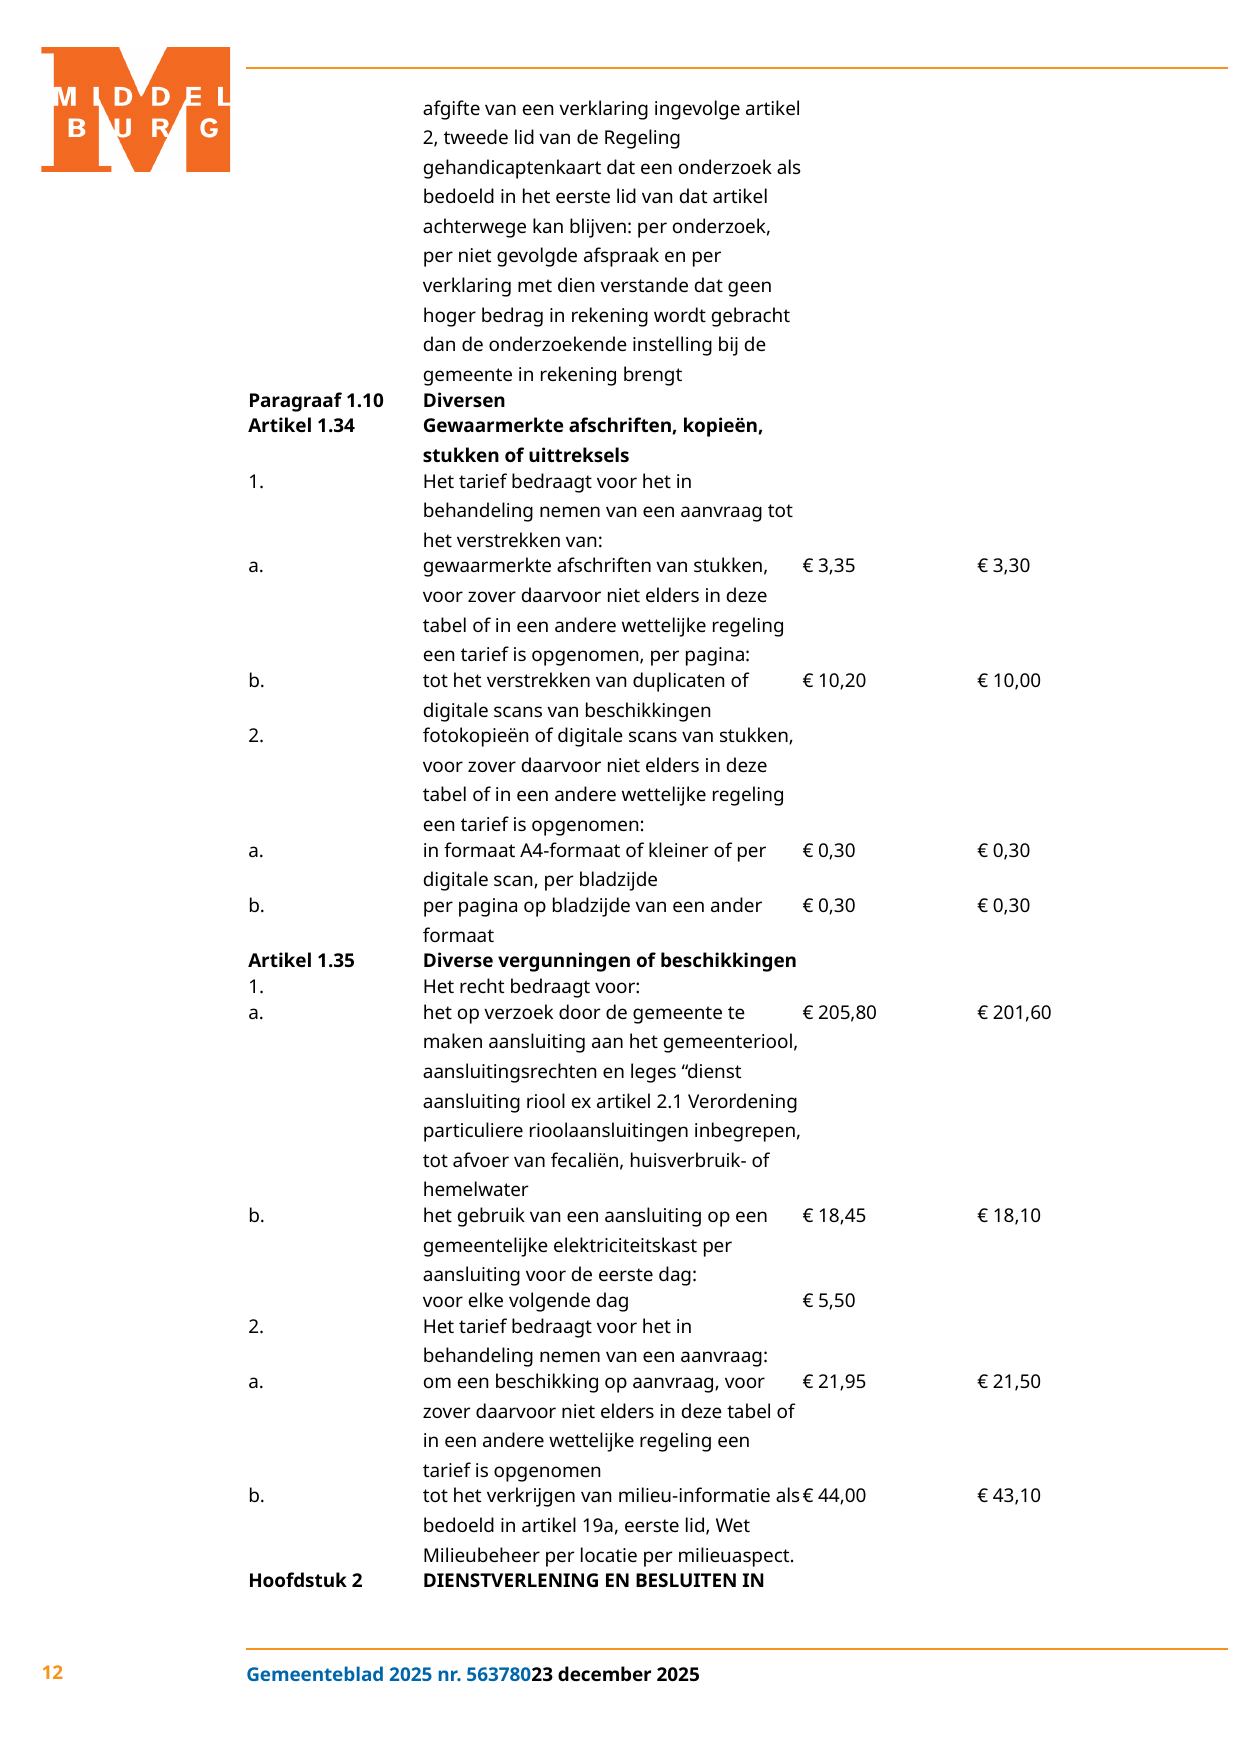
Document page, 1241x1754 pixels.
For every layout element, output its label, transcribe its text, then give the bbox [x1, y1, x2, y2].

table_cell € 205,80 [802, 999, 977, 1202]
table_cell tot het verkrijgen van milieu-informatie als bedoeld in artikel 19a, eerste lid, Wet Milieubeheer per locatie per milieuaspect. [423, 1483, 802, 1568]
table_cell € 43,10 [977, 1483, 1152, 1568]
table_cell € 10,20 [802, 667, 977, 722]
table_cell 2. [248, 1313, 423, 1368]
table_cell 2. [248, 723, 423, 837]
table_cell € 0,30 [802, 837, 977, 892]
table_cell in formaat A4-formaat of kleiner of per digitale scan, per bladzijde [423, 837, 802, 892]
table_cell [977, 948, 1152, 973]
table_cell [977, 95, 1152, 387]
table_cell [248, 1287, 423, 1313]
table_cell [802, 468, 977, 553]
table_cell € 21,50 [977, 1368, 1152, 1483]
picture [41, 47, 231, 172]
table_cell Het tarief bedraagt voor het in behandeling nemen van een aanvraag tot het verstrekken van: [423, 468, 802, 553]
table_cell Diversen [423, 387, 802, 412]
table_cell a. [248, 837, 423, 892]
table_cell [977, 973, 1152, 999]
table_cell Artikel 1.34 [248, 413, 423, 468]
table_cell Artikel 1.35 [248, 948, 423, 973]
table_cell gewaarmerkte afschriften van stukken, voor zover daarvoor niet elders in deze tabel of in een andere wettelijke regeling een tarief is opgenomen, per pagina: [423, 553, 802, 667]
table_cell afgifte van een verklaring ingevolge artikel 2, tweede lid van de Regeling gehandicaptenkaart dat een onderzoek als bedoeld in het eerste lid van dat artikel achterwege kan blijven: per onderzoek, per niet gevolgde afspraak en per verklaring met dien verstande dat geen hoger bedrag in rekening wordt gebracht dan de onderzoekende instelling bij de gemeente in rekening brengt [423, 95, 802, 387]
table_cell het op verzoek door de gemeente te maken aansluiting aan het gemeenteriool, aansluitingsrechten en leges “dienst aansluiting riool ex artikel 2.1 Verordening particuliere rioolaansluitingen inbegrepen, tot afvoer van fecaliën, huisverbruik- of hemelwater [423, 999, 802, 1202]
table_cell € 0,30 [977, 837, 1152, 892]
table_cell € 0,30 [802, 892, 977, 948]
table_cell € 0,30 [977, 892, 1152, 948]
table_cell € 3,30 [977, 553, 1152, 667]
table_cell € 18,45 [802, 1202, 977, 1287]
table_cell [977, 723, 1152, 837]
table_cell DIENSTVERLENING EN BESLUITEN IN [423, 1568, 802, 1593]
table_cell [977, 387, 1152, 412]
table_cell € 5,50 [802, 1287, 977, 1313]
table_cell Diverse vergunningen of beschikkingen [423, 948, 802, 973]
table_cell a. [248, 553, 423, 667]
table_cell b. [248, 892, 423, 948]
table_cell € 18,10 [977, 1202, 1152, 1287]
table_cell Gewaarmerkte afschriften, kopieën, stukken of uittreksels [423, 413, 802, 468]
table_cell [248, 95, 423, 387]
table_cell a. [248, 1368, 423, 1483]
table_cell [977, 413, 1152, 468]
table_cell [802, 723, 977, 837]
table_cell 1. [248, 468, 423, 553]
table_cell € 3,35 [802, 553, 977, 667]
table_cell b. [248, 1483, 423, 1568]
table_cell [977, 468, 1152, 553]
table_cell [802, 1313, 977, 1368]
table_cell € 201,60 [977, 999, 1152, 1202]
table_cell [802, 413, 977, 468]
table_cell [802, 1568, 977, 1593]
table_cell het gebruik van een aansluiting op een gemeentelijke elektriciteitskast per aansluiting voor de eerste dag: [423, 1202, 802, 1287]
table_cell om een beschikking op aanvraag, voor zover daarvoor niet elders in deze tabel of in een andere wettelijke regeling een tarief is opgenomen [423, 1368, 802, 1483]
table_cell € 21,95 [802, 1368, 977, 1483]
table_cell b. [248, 1202, 423, 1287]
table_cell voor elke volgende dag [423, 1287, 802, 1313]
table_cell [802, 387, 977, 412]
table_cell Hoofdstuk 2 [248, 1568, 423, 1593]
table_cell Het recht bedraagt voor: [423, 973, 802, 999]
table_cell tot het verstrekken van duplicaten of digitale scans van beschikkingen [423, 667, 802, 722]
table_cell 1. [248, 973, 423, 999]
table_cell [802, 948, 977, 973]
table_cell fotokopieën of digitale scans van stukken, voor zover daarvoor niet elders in deze tabel of in een andere wettelijke regeling een tarief is opgenomen: [423, 723, 802, 837]
table_cell [802, 973, 977, 999]
table_cell Het tarief bedraagt voor het in behandeling nemen van een aanvraag: [423, 1313, 802, 1368]
table_cell [977, 1287, 1152, 1313]
table_cell per pagina op bladzijde van een ander formaat [423, 892, 802, 948]
table_cell [802, 95, 977, 387]
table_cell Paragraaf 1.10 [248, 387, 423, 412]
table_cell a. [248, 999, 423, 1202]
table_cell [977, 1568, 1152, 1593]
table_cell € 44,00 [802, 1483, 977, 1568]
table_cell [977, 1313, 1152, 1368]
table_cell b. [248, 667, 423, 722]
table_cell € 10,00 [977, 667, 1152, 722]
